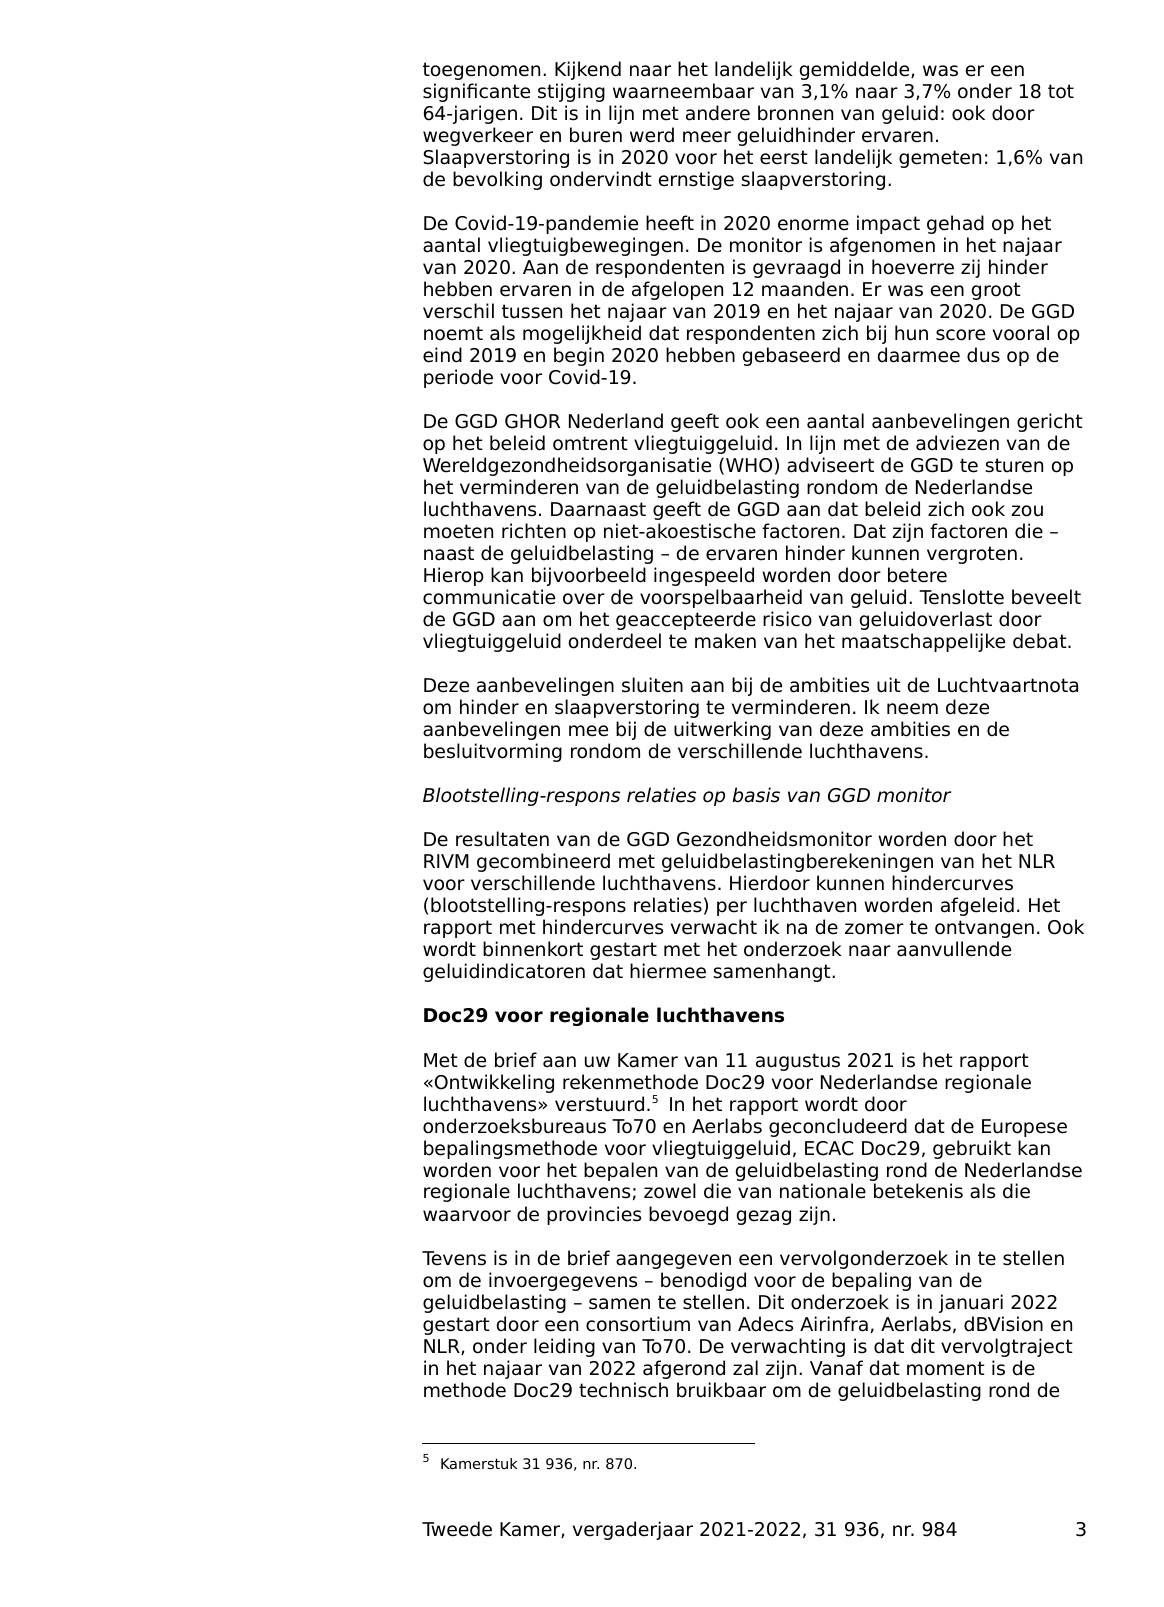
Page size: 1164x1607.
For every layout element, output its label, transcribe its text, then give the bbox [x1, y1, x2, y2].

text De resultaten van de GGD Gezondheidsmonitor worden door het RIVM gecombineerd met geluidbelastingberekeningen van het NLR voor verschillende luchthavens. Hierdoor kunnen hindercurves (blootstelling-respons relaties) per luchthaven worden afgeleid. Het rapport met hindercurves verwacht ik na de zomer te ontvangen. Ook wordt binnenkort gestart met het onderzoek naar aanvullende geluidindicatoren dat hiermee samenhangt. [422, 829, 1087, 983]
text Met de brief aan uw Kamer van 11 augustus 2021 is het rapport «Ontwikkeling rekenmethode Doc29 voor Nederlandse regionale luchthavens» verstuurd. In het rapport wordt door onderzoeksbureaus To70 en Aerlabs geconcludeerd dat de Europese bepalingsmethode voor vliegtuiggeluid, ECAC Doc29, gebruikt kan worden voor het bepalen van de geluidbelasting rond de Nederlandse regionale luchthavens; zowel die van nationale betekenis als die waarvoor de provincies bevoegd gezag zijn. [422, 1049, 1087, 1225]
text Deze aanbevelingen sluiten aan bij de ambities uit de Luchtvaartnota om hinder en slaapverstoring te verminderen. Ik neem deze aanbevelingen mee bij de uitwerking van deze ambities en de besluitvorming rondom de verschillende luchthavens. [422, 675, 1087, 763]
subtitle Blootstelling-respons relaties op basis van GGD monitor [422, 785, 1087, 807]
text De GGD GHOR Nederland geeft ook een aantal aanbevelingen gericht op het beleid omtrent vliegtuiggeluid. In lijn met de adviezen van de Wereldgezondheidsorganisatie (WHO) adviseert de GGD te sturen op het verminderen van de geluidbelasting rondom de Nederlandse luchthavens. Daarnaast geeft de GGD aan dat beleid zich ook zou moeten richten op niet-akoestische factoren. Dat zijn factoren die – naast de geluidbelasting – de ervaren hinder kunnen vergroten. Hierop kan bijvoorbeeld ingespeeld worden door betere communicatie over de voorspelbaarheid van geluid. Tenslotte beveelt de GGD aan om het geaccepteerde risico van geluidoverlast door vliegtuiggeluid onderdeel te maken van het maatschappelijke debat. [422, 411, 1087, 653]
text Tevens is in de brief aangegeven een vervolgonderzoek in te stellen om de invoergegevens – benodigd voor de bepaling van de geluidbelasting – samen te stellen. Dit onderzoek is in januari 2022 gestart door een consortium van Adecs Airinfra, Aerlabs, dBVision en NLR, onder leiding van To70. De verwachting is dat dit vervolgtraject in het najaar van 2022 afgerond zal zijn. Vanaf dat moment is de methode Doc29 technisch bruikbaar om de geluidbelasting rond de [422, 1248, 1087, 1401]
subtitle Doc29 voor regionale luchthavens [422, 1005, 1087, 1027]
text Kamerstuk 31 936, nr. 870. [422, 1452, 1087, 1474]
text De Covid-19-pandemie heeft in 2020 enorme impact gehad op het aantal vliegtuigbewegingen. De monitor is afgenomen in het najaar van 2020. Aan de respondenten is gevraagd in hoeverre zij hinder hebben ervaren in de afgelopen 12 maanden. Er was een groot verschil tussen het najaar van 2019 en het najaar van 2020. De GGD noemt als mogelijkheid dat respondenten zich bij hun score vooral op eind 2019 en begin 2020 hebben gebaseerd en daarmee dus op de periode voor Covid-19. [422, 213, 1087, 389]
text toegenomen. Kijkend naar het landelijk gemiddelde, was er een significante stijging waarneembaar van 3,1% naar 3,7% onder 18 tot 64-jarigen. Dit is in lijn met andere bronnen van geluid: ook door wegverkeer en buren werd meer geluidhinder ervaren. Slaapverstoring is in 2020 voor het eerst landelijk gemeten: 1,6% van de bevolking ondervindt ernstige slaapverstoring. [422, 59, 1087, 191]
